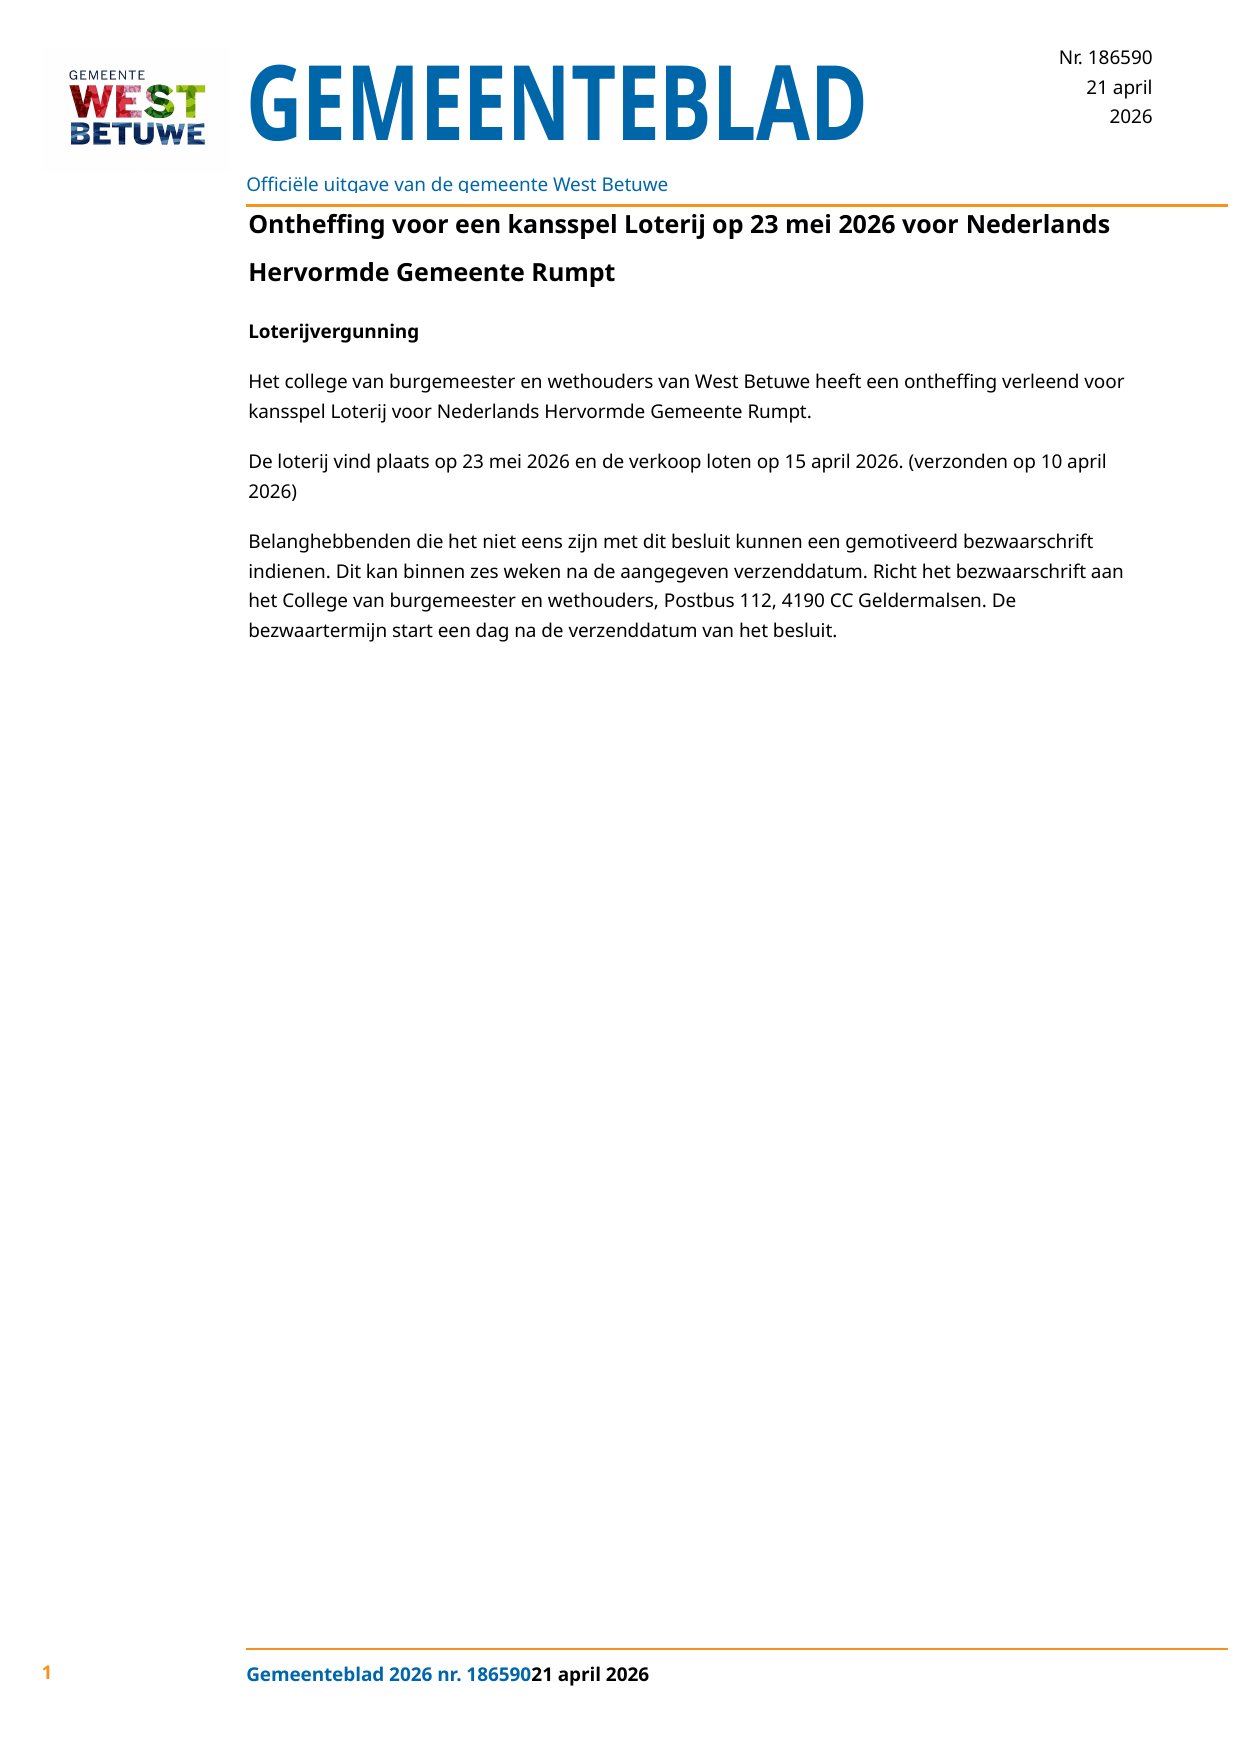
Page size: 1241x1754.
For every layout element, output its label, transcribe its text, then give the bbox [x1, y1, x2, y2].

text Ontheffing voor een kansspel Loterij op 23 mei 2026 voor Nederlands Hervormde Gemeente Rumpt [248, 207, 1152, 288]
picture [41, 47, 231, 172]
text Loterijvergunning [248, 318, 1152, 344]
text De loterij vind plaats op 23 mei 2026 en de verkoop loten op 15 april 2026. (verzonden op 10 april 2026) [248, 448, 1152, 504]
text Het college van burgemeester en wethouders van West Betuwe heeft een ontheffing verleend voor kansspel Loterij voor Nederlands Hervormde Gemeente Rumpt. [248, 368, 1152, 424]
text Belanghebbenden die het niet eens zijn met dit besluit kunnen een gemotiveerd bezwaarschrift indienen. Dit kan binnen zes weken na de aangegeven verzenddatum. Richt het bezwaarschrift aan het College van burgemeester en wethouders, Postbus 112, 4190 CC Geldermalsen. De bezwaartermijn start een dag na de verzenddatum van het besluit. [248, 528, 1152, 643]
